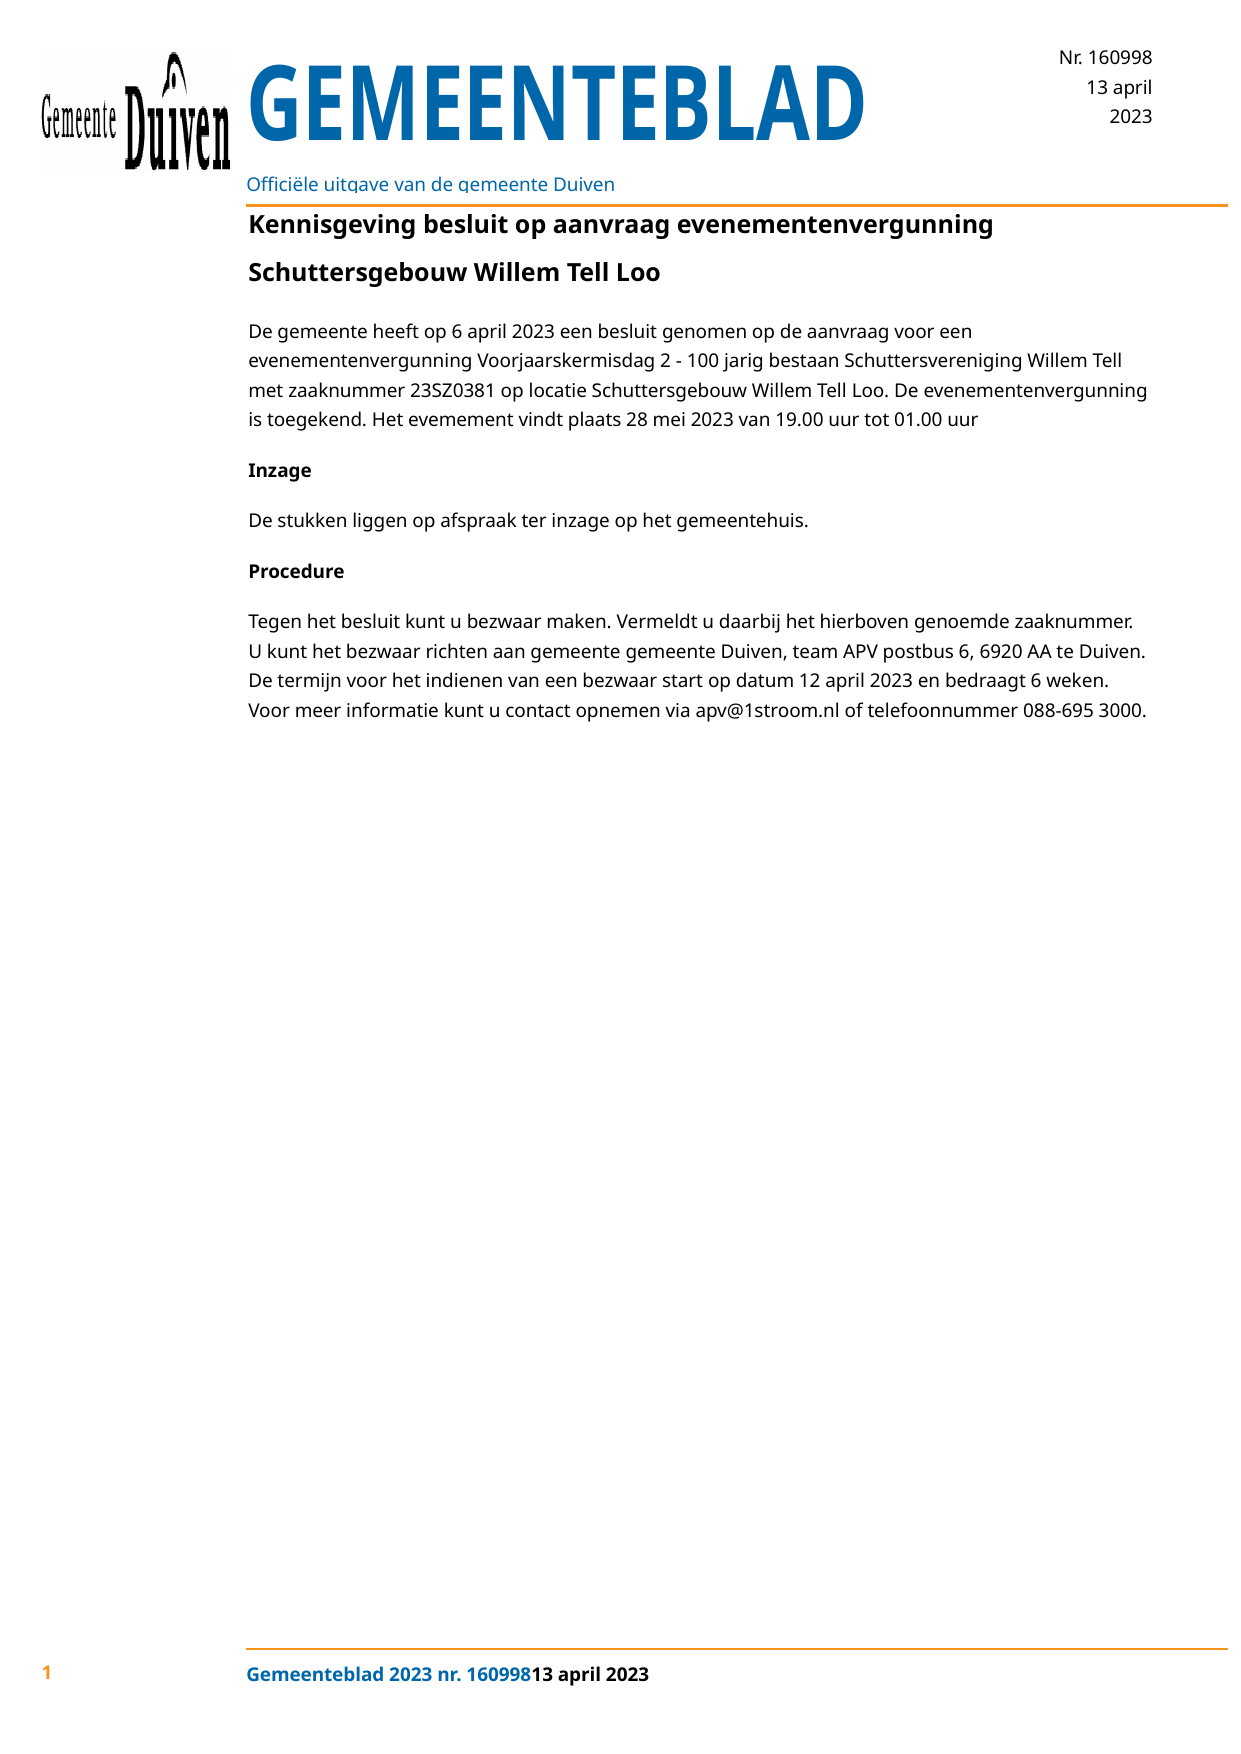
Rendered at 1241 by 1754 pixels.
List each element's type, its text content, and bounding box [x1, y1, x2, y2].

text Kennisgeving besluit op aanvraag evenementenvergunning Schuttersgebouw Willem Tell Loo [248, 207, 1152, 288]
picture [41, 47, 231, 172]
text Inzage [248, 457, 1152, 483]
text De gemeente heeft op 6 april 2023 een besluit genomen op de aanvraag voor een evenementenvergunning Voorjaarskermisdag 2 - 100 jarig bestaan Schuttersvereniging Willem Tell met zaaknummer 23SZ0381 op locatie Schuttersgebouw Willem Tell Loo. De evenementenvergunning is toegekend. Het evemement vindt plaats 28 mei 2023 van 19.00 uur tot 01.00 uur [248, 318, 1152, 432]
text De stukken liggen op afspraak ter inzage op het gemeentehuis. [248, 507, 1152, 533]
text Procedure [248, 558, 1152, 584]
text Tegen het besluit kunt u bezwaar maken. Vermeldt u daarbij het hierboven genoemde zaaknummer. U kunt het bezwaar richten aan gemeente gemeente Duiven, team APV postbus 6, 6920 AA te Duiven. De termijn voor het indienen van een bezwaar start op datum 12 april 2023 en bedraagt 6 weken. Voor meer informatie kunt u contact opnemen via apv@1stroom.nl of telefoonnummer 088-695 3000. [248, 608, 1152, 723]
